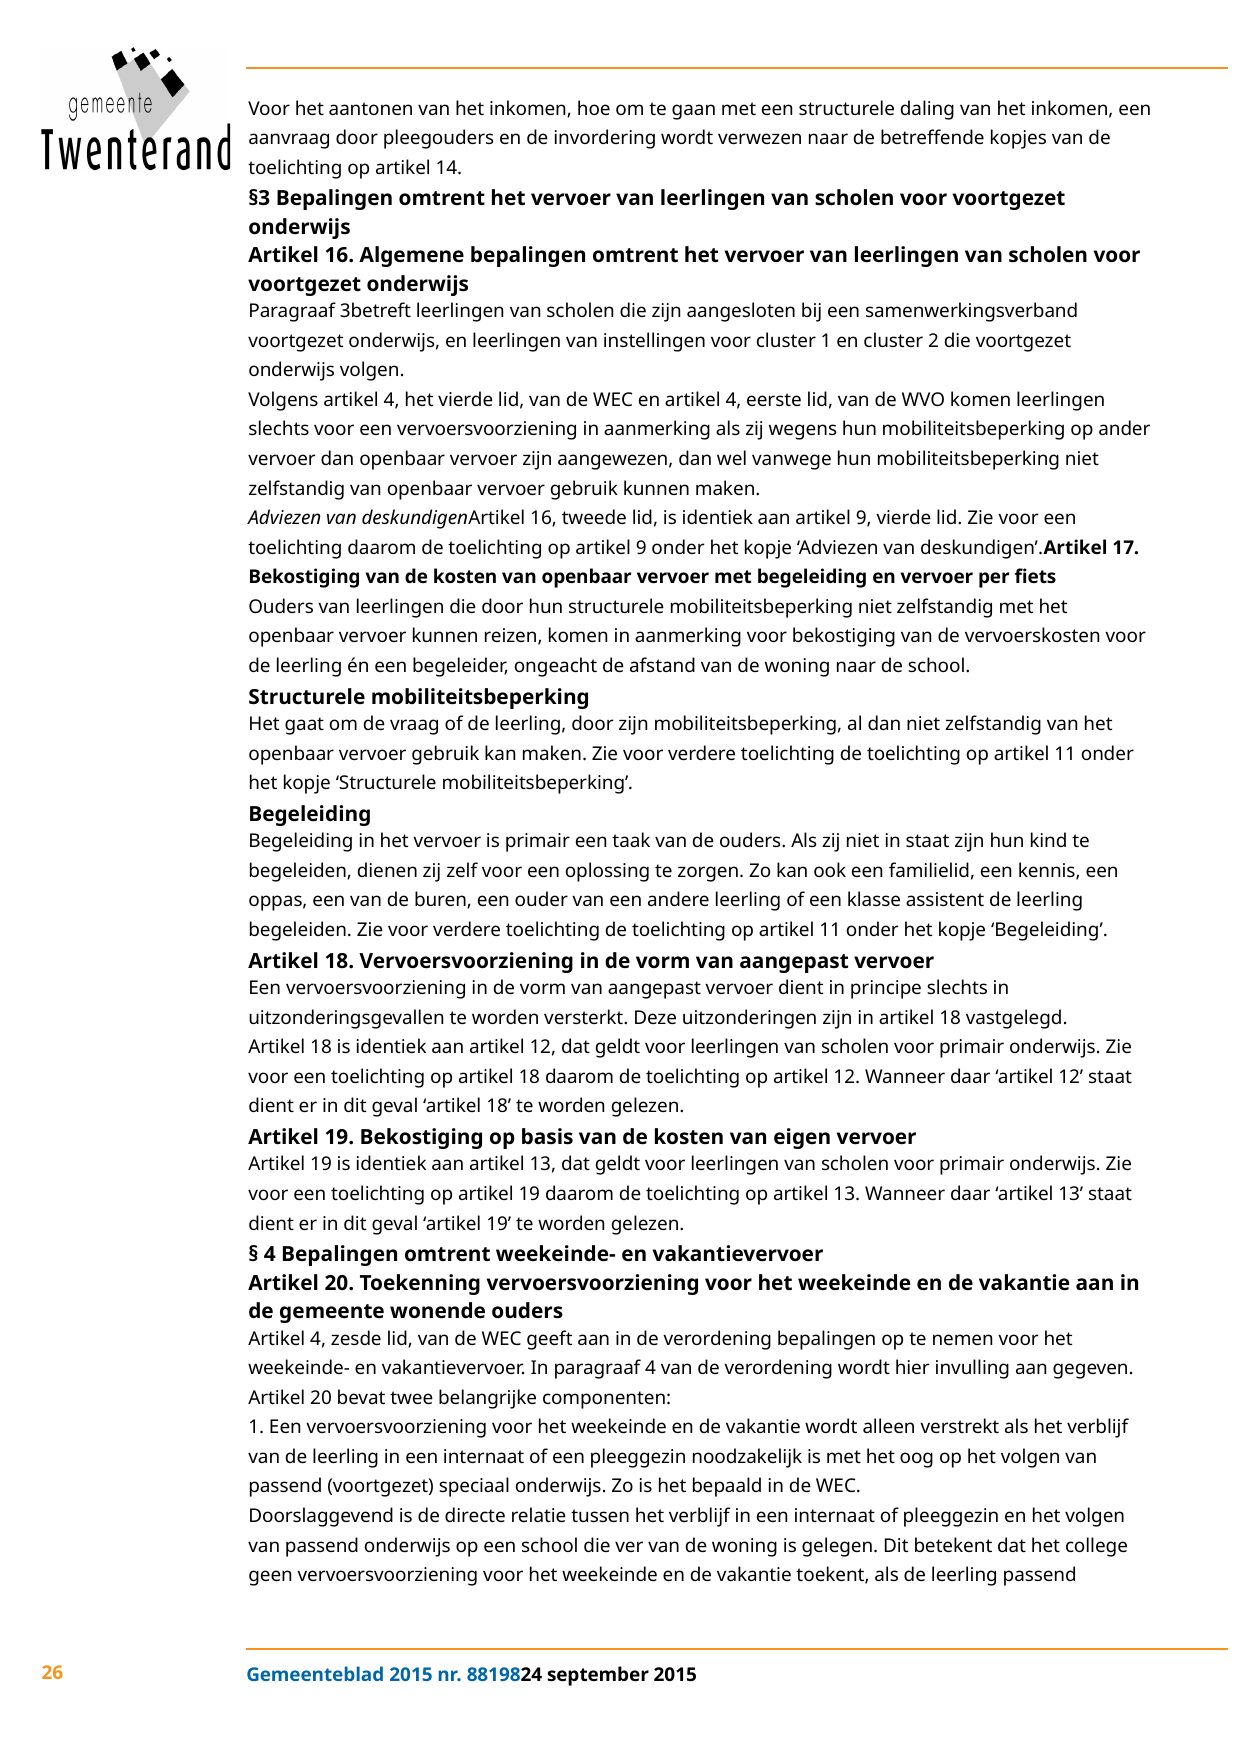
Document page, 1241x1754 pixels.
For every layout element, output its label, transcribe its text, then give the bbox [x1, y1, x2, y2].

text 1. Een vervoersvoorziening voor het weekeinde en de vakantie wordt alleen verstrekt als het verblijf van de leerling in een internaat of een pleeggezin noodzakelijk is met het oog op het volgen van passend (voortgezet) speciaal onderwijs. Zo is het bepaald in de WEC. [248, 1413, 1152, 1498]
text Adviezen van deskundigenArtikel 16, tweede lid, is identiek aan artikel 9, vierde lid. Zie voor een toelichting daarom de toelichting op artikel 9 onder het kopje ‘Adviezen van deskundigen’.Artikel 17. Bekostiging van de kosten van openbaar vervoer met begeleiding en vervoer per fiets [248, 504, 1152, 589]
text Artikel 19. Bekostiging op basis van de kosten van eigen vervoer [248, 1122, 1152, 1151]
text Artikel 18. Vervoersvoorziening in de vorm van aangepast vervoer [248, 946, 1152, 974]
text Ouders van leerlingen die door hun structurele mobiliteitsbeperking niet zelfstandig met het openbaar vervoer kunnen reizen, komen in aanmerking voor bekostiging van de vervoerskosten voor de leerling én een begeleider, ongeacht de afstand van de woning naar de school. [248, 593, 1152, 678]
text Artikel 4, zesde lid, van de WEC geeft aan in de verordening bepalingen op te nemen voor het weekeinde- en vakantievervoer. In paragraaf 4 van de verordening wordt hier invulling aan gegeven. [248, 1325, 1152, 1380]
text Structurele mobiliteitsbeperking [248, 682, 1152, 710]
text § 4 Bepalingen omtrent weekeinde- en vakantievervoer [248, 1239, 1152, 1268]
text Artikel 16. Algemene bepalingen omtrent het vervoer van leerlingen van scholen voor voortgezet onderwijs [248, 240, 1152, 297]
text Het gaat om de vraag of de leerling, door zijn mobiliteitsbeperking, al dan niet zelfstandig van het openbaar vervoer gebruik kan maken. Zie voor verdere toelichting de toelichting op artikel 11 onder het kopje ‘Structurele mobiliteitsbeperking’. [248, 710, 1152, 795]
text Artikel 19 is identiek aan artikel 13, dat geldt voor leerlingen van scholen voor primair onderwijs. Zie voor een toelichting op artikel 19 daarom de toelichting op artikel 13. Wanneer daar ‘artikel 13’ staat dient er in dit geval ‘artikel 19’ te worden gelezen. [248, 1151, 1152, 1236]
text Een vervoersvoorziening in de vorm van aangepast vervoer dient in principe slechts in uitzonderingsgevallen te worden versterkt. Deze uitzonderingen zijn in artikel 18 vastgelegd. [248, 974, 1152, 1029]
text Volgens artikel 4, het vierde lid, van de WEC en artikel 4, eerste lid, van de WVO komen leerlingen slechts voor een vervoersvoorziening in aanmerking als zij wegens hun mobiliteitsbeperking op ander vervoer dan openbaar vervoer zijn aangewezen, dan wel vanwege hun mobiliteitsbeperking niet zelfstandig van openbaar vervoer gebruik kunnen maken. [248, 386, 1152, 501]
text Doorslaggevend is de directe relatie tussen het verblijf in een internaat of pleeggezin en het volgen van passend onderwijs op een school die ver van de woning is gelegen. Dit betekent dat het college geen vervoersvoorziening voor het weekeinde en de vakantie toekent, als de leerling passend [248, 1502, 1152, 1587]
text Artikel 20. Toekenning vervoersvoorziening voor het weekeinde en de vakantie aan in de gemeente wonende ouders [248, 1268, 1152, 1325]
text Voor het aantonen van het inkomen, hoe om te gaan met een structurele daling van het inkomen, een aanvraag door pleegouders en de invordering wordt verwezen naar de betreffende kopjes van de toelichting op artikel 14. [248, 95, 1152, 180]
text Artikel 18 is identiek aan artikel 12, dat geldt voor leerlingen van scholen voor primair onderwijs. Zie voor een toelichting op artikel 18 daarom de toelichting op artikel 12. Wanneer daar ‘artikel 12’ staat dient er in dit geval ‘artikel 18’ te worden gelezen. [248, 1033, 1152, 1118]
text Begeleiding [248, 799, 1152, 827]
text §3 Bepalingen omtrent het vervoer van leerlingen van scholen voor voortgezet onderwijs [248, 183, 1152, 240]
text Begeleiding in het vervoer is primair een taak van de ouders. Als zij niet in staat zijn hun kind te begeleiden, dienen zij zelf voor een oplossing te zorgen. Zo kan ook een familielid, een kennis, een oppas, een van de buren, een ouder van een andere leerling of een klasse assistent de leerling begeleiden. Zie voor verdere toelichting de toelichting op artikel 11 onder het kopje ‘Begeleiding’. [248, 827, 1152, 942]
text Artikel 20 bevat twee belangrijke componenten: [248, 1384, 1152, 1409]
picture [41, 47, 231, 172]
text Paragraaf 3betreft leerlingen van scholen die zijn aangesloten bij een samenwerkingsverband voortgezet onderwijs, en leerlingen van instellingen voor cluster 1 en cluster 2 die voortgezet onderwijs volgen. [248, 297, 1152, 382]
